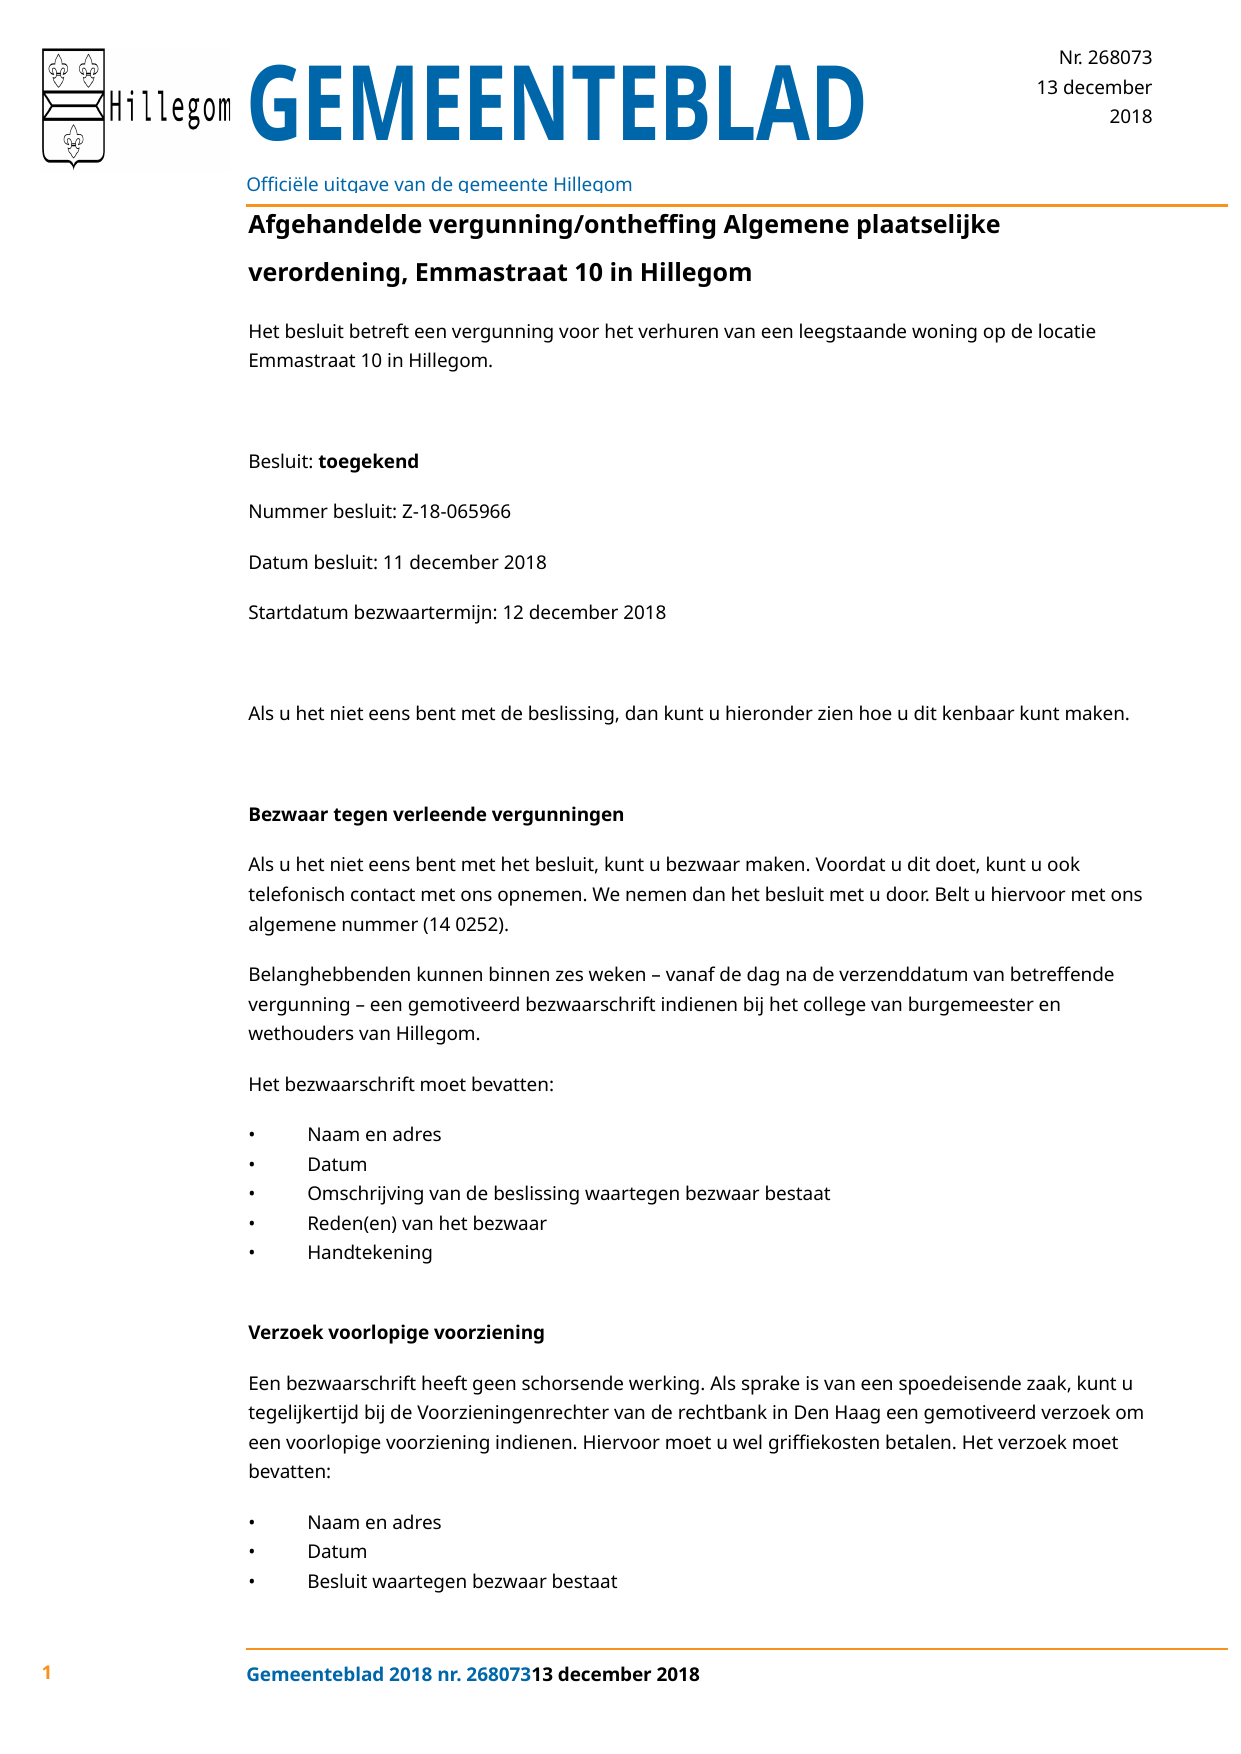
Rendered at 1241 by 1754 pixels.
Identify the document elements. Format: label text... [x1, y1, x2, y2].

text Afgehandelde vergunning/ontheffing Algemene plaatselijke verordening, Emmastraat 10 in Hillegom [248, 207, 1152, 288]
text Het bezwaarschrift moet bevatten: [248, 1071, 1152, 1097]
picture [41, 47, 231, 172]
text Datum besluit: 11 december 2018 [248, 549, 1152, 575]
list Datum [248, 1151, 1152, 1177]
text Besluit: toegekend [248, 448, 1152, 474]
list Besluit waartegen bezwaar bestaat [248, 1568, 1152, 1594]
text Belanghebbenden kunnen binnen zes weken – vanaf de dag na de verzenddatum van betreffende vergunning – een gemotiveerd bezwaarschrift indienen bij het college van burgemeester en wethouders van Hillegom. [248, 961, 1152, 1046]
text Als u het niet eens bent met de beslissing, dan kunt u hieronder zien hoe u dit kenbaar kunt maken. [248, 700, 1152, 726]
list Handtekening [248, 1239, 1152, 1265]
list Naam en adres [248, 1121, 1152, 1147]
text Verzoek voorlopige voorziening [248, 1319, 1152, 1345]
list Datum [248, 1539, 1152, 1564]
list Omschrijving van de beslissing waartegen bezwaar bestaat [248, 1180, 1152, 1206]
text Als u het niet eens bent met het besluit, kunt u bezwaar maken. Voordat u dit doet, kunt u ook telefonisch contact met ons opnemen. We nemen dan het besluit met u door. Belt u hiervoor met ons algemene nummer (14 0252). [248, 852, 1152, 937]
text Het besluit betreft een vergunning voor het verhuren van een leegstaande woning op de locatie Emmastraat 10 in Hillegom. [248, 318, 1152, 373]
text Startdatum bezwaartermijn: 12 december 2018 [248, 599, 1152, 625]
text Nummer besluit: Z-18-065966 [248, 499, 1152, 524]
list Naam en adres [248, 1509, 1152, 1535]
list Reden(en) van het bezwaar [248, 1210, 1152, 1236]
text Een bezwaarschrift heeft geen schorsende werking. Als sprake is van een spoedeisende zaak, kunt u tegelijkertijd bij de Voorzieningenrechter van de rechtbank in Den Haag een gemotiveerd verzoek om een voorlopige voorziening indienen. Hiervoor moet u wel griffiekosten betalen. Het verzoek moet bevatten: [248, 1370, 1152, 1484]
text Bezwaar tegen verleende vergunningen [248, 801, 1152, 827]
